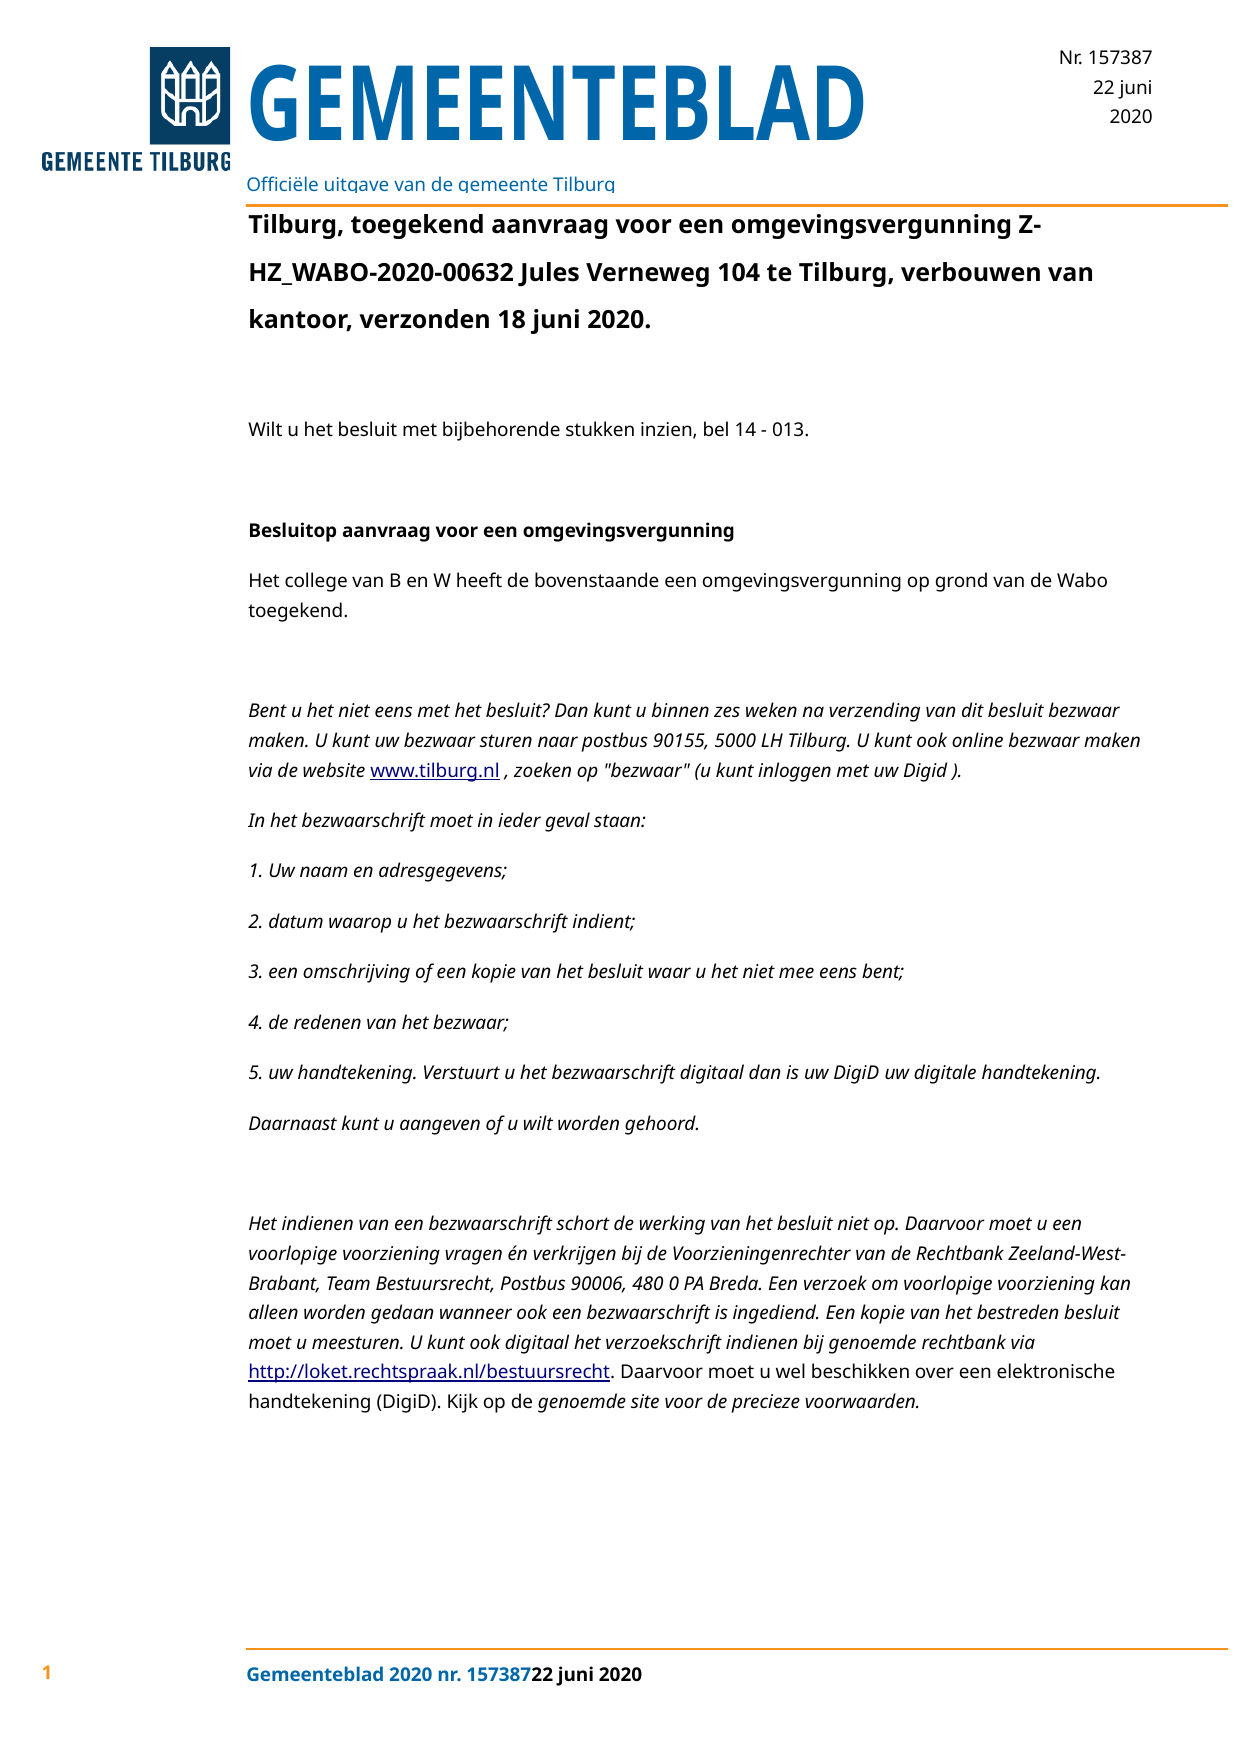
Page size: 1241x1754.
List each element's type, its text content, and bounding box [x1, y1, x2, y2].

text 3. een omschrijving of een kopie van het besluit waar u het niet mee eens bent; [248, 958, 1152, 984]
text 1. Uw naam en adresgegevens; [248, 858, 1152, 883]
text Besluitop aanvraag voor een omgevingsvergunning [248, 517, 1152, 542]
text Daarnaast kunt u aangeven of u wilt worden gehoord. [248, 1110, 1152, 1135]
text Tilburg, toegekend aanvraag voor een omgevingsvergunning Z-HZ_WABO-2020-00632 Jules Verneweg 104 te Tilburg, verbouwen van kantoor, verzonden 18 juni 2020. [248, 207, 1152, 336]
text Het college van B en W heeft de bovenstaande een omgevingsvergunning op grond van de Wabo toegekend. [248, 567, 1152, 622]
text 5. uw handtekening. Verstuurt u het bezwaarschrift digitaal dan is uw DigiD uw digitale handtekening. [248, 1059, 1152, 1085]
text Bent u het niet eens met het besluit? Dan kunt u binnen zes weken na verzending van dit besluit bezwaar maken. U kunt uw bezwaar sturen naar postbus 90155, 5000 LH Tilburg. U kunt ook online bezwaar maken via de website www.tilburg.nl , zoeken op "bezwaar" (u kunt inloggen met uw Digid ). [248, 698, 1152, 782]
picture [41, 47, 231, 172]
text Wilt u het besluit met bijbehorende stukken inzien, bel 14 - 013. [248, 416, 1152, 442]
text 4. de redenen van het bezwaar; [248, 1009, 1152, 1034]
text Het indienen van een bezwaarschrift schort de werking van het besluit niet op. Daarvoor moet u een voorlopige voorziening vragen én verkrijgen bij de Voorzieningenrechter van de Rechtbank Zeeland-West-Brabant, Team Bestuursrecht, Postbus 90006, 480 0 PA Breda. Een verzoek om voorlopige voorziening kan alleen worden gedaan wanneer ook een bezwaarschrift is ingediend. Een kopie van het bestreden besluit moet u meesturen. U kunt ook digitaal het verzoekschrift indienen bij genoemde rechtbank via http://loket.rechtspraak.nl/bestuursrecht. Daarvoor moet u wel beschikken over een elektronische handtekening (DigiD). Kijk op de genoemde site voor de precieze voorwaarden. [248, 1211, 1152, 1414]
text In het bezwaarschrift moet in ieder geval staan: [248, 807, 1152, 833]
text 2. datum waarop u het bezwaarschrift indient; [248, 908, 1152, 934]
